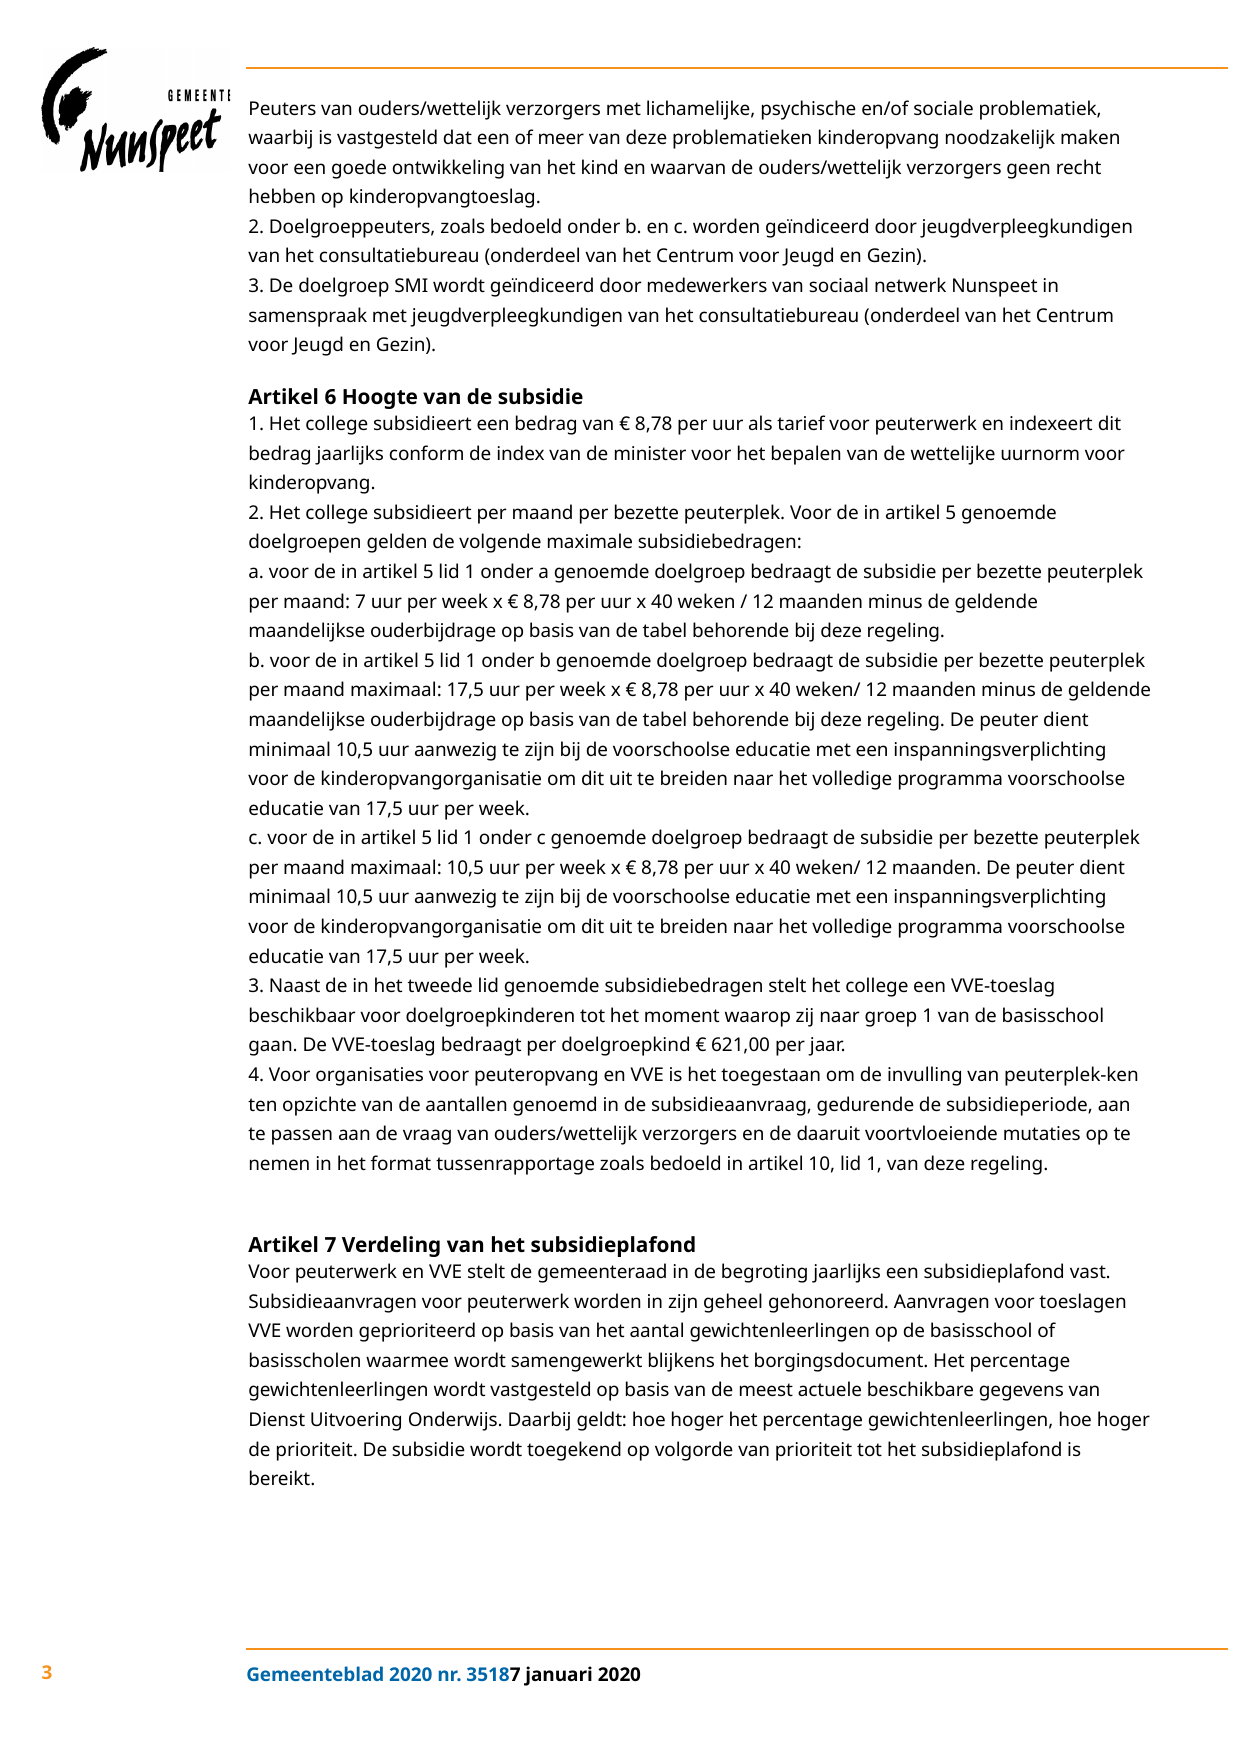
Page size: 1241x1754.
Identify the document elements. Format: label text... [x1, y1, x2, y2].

text b. voor de in artikel 5 lid 1 onder b genoemde doelgroep bedraagt de subsidie per bezette peuterplek per maand maximaal: 17,5 uur per week x € 8,78 per uur x 40 weken/ 12 maanden minus de geldende maandelijkse ouderbijdrage op basis van de tabel behorende bij deze regeling. De peuter dient minimaal 10,5 uur aanwezig te zijn bij de voorschoolse educatie met een inspanningsverplichting voor de kinderopvangorganisatie om dit uit te breiden naar het volledige programma voorschoolse educatie van 17,5 uur per week. [248, 647, 1152, 821]
text 2. Het college subsidieert per maand per bezette peuterplek. Voor de in artikel 5 genoemde doelgroepen gelden de volgende maximale subsidiebedragen: [248, 499, 1152, 554]
picture [41, 47, 231, 172]
text Artikel 6 Hoogte van de subsidie [248, 382, 1152, 410]
text 1. Het college subsidieert een bedrag van € 8,78 per uur als tarief voor peuterwerk en indexeert dit bedrag jaarlijks conform de index van de minister voor het bepalen van de wettelijke uurnorm voor kinderopvang. [248, 410, 1152, 495]
text Peuters van ouders/wettelijk verzorgers met lichamelijke, psychische en/of sociale problematiek, waarbij is vastgesteld dat een of meer van deze problematieken kinderopvang noodzakelijk maken voor een goede ontwikkeling van het kind en waarvan de ouders/wettelijk verzorgers geen recht hebben op kinderopvangtoeslag. [248, 95, 1152, 209]
text a. voor de in artikel 5 lid 1 onder a genoemde doelgroep bedraagt de subsidie per bezette peuterplek per maand: 7 uur per week x € 8,78 per uur x 40 weken / 12 maanden minus de geldende maandelijkse ouderbijdrage op basis van de tabel behorende bij deze regeling. [248, 558, 1152, 643]
text 4. Voor organisaties voor peuteropvang en VVE is het toegestaan om de invulling van peuterplek-ken ten opzichte van de aantallen genoemd in de subsidieaanvraag, gedurende de subsidieperiode, aan te passen aan de vraag van ouders/wettelijk verzorgers en de daaruit voortvloeiende mutaties op te nemen in het format tussenrapportage zoals bedoeld in artikel 10, lid 1, van deze regeling. [248, 1061, 1152, 1176]
text 3. De doelgroep SMI wordt geïndiceerd door medewerkers van sociaal netwerk Nunspeet in samenspraak met jeugdverpleegkundigen van het consultatiebureau (onderdeel van het Centrum voor Jeugd en Gezin). [248, 272, 1152, 357]
text Artikel 7 Verdeling van het subsidieplafond [248, 1230, 1152, 1258]
text 2. Doelgroeppeuters, zoals bedoeld onder b. en c. worden geïndiceerd door jeugdverpleegkundigen van het consultatiebureau (onderdeel van het Centrum voor Jeugd en Gezin). [248, 213, 1152, 268]
text Voor peuterwerk en VVE stelt de gemeenteraad in de begroting jaarlijks een subsidieplafond vast. Subsidieaanvragen voor peuterwerk worden in zijn geheel gehonoreerd. Aanvragen voor toeslagen VVE worden geprioriteerd op basis van het aantal gewichtenleerlingen op de basisschool of basisscholen waarmee wordt samengewerkt blijkens het borgingsdocument. Het percentage gewichtenleerlingen wordt vastgesteld op basis van de meest actuele beschikbare gegevens van Dienst Uitvoering Onderwijs. Daarbij geldt: hoe hoger het percentage gewichtenleerlingen, hoe hoger de prioriteit. De subsidie wordt toegekend op volgorde van prioriteit tot het subsidieplafond is bereikt. [248, 1258, 1152, 1491]
text c. voor de in artikel 5 lid 1 onder c genoemde doelgroep bedraagt de subsidie per bezette peuterplek per maand maximaal: 10,5 uur per week x € 8,78 per uur x 40 weken/ 12 maanden. De peuter dient minimaal 10,5 uur aanwezig te zijn bij de voorschoolse educatie met een inspanningsverplichting voor de kinderopvangorganisatie om dit uit te breiden naar het volledige programma voorschoolse educatie van 17,5 uur per week. [248, 824, 1152, 968]
text 3. Naast de in het tweede lid genoemde subsidiebedragen stelt het college een VVE-toeslag beschikbaar voor doelgroepkinderen tot het moment waarop zij naar groep 1 van de basisschool gaan. De VVE-toeslag bedraagt per doelgroepkind € 621,00 per jaar. [248, 972, 1152, 1057]
